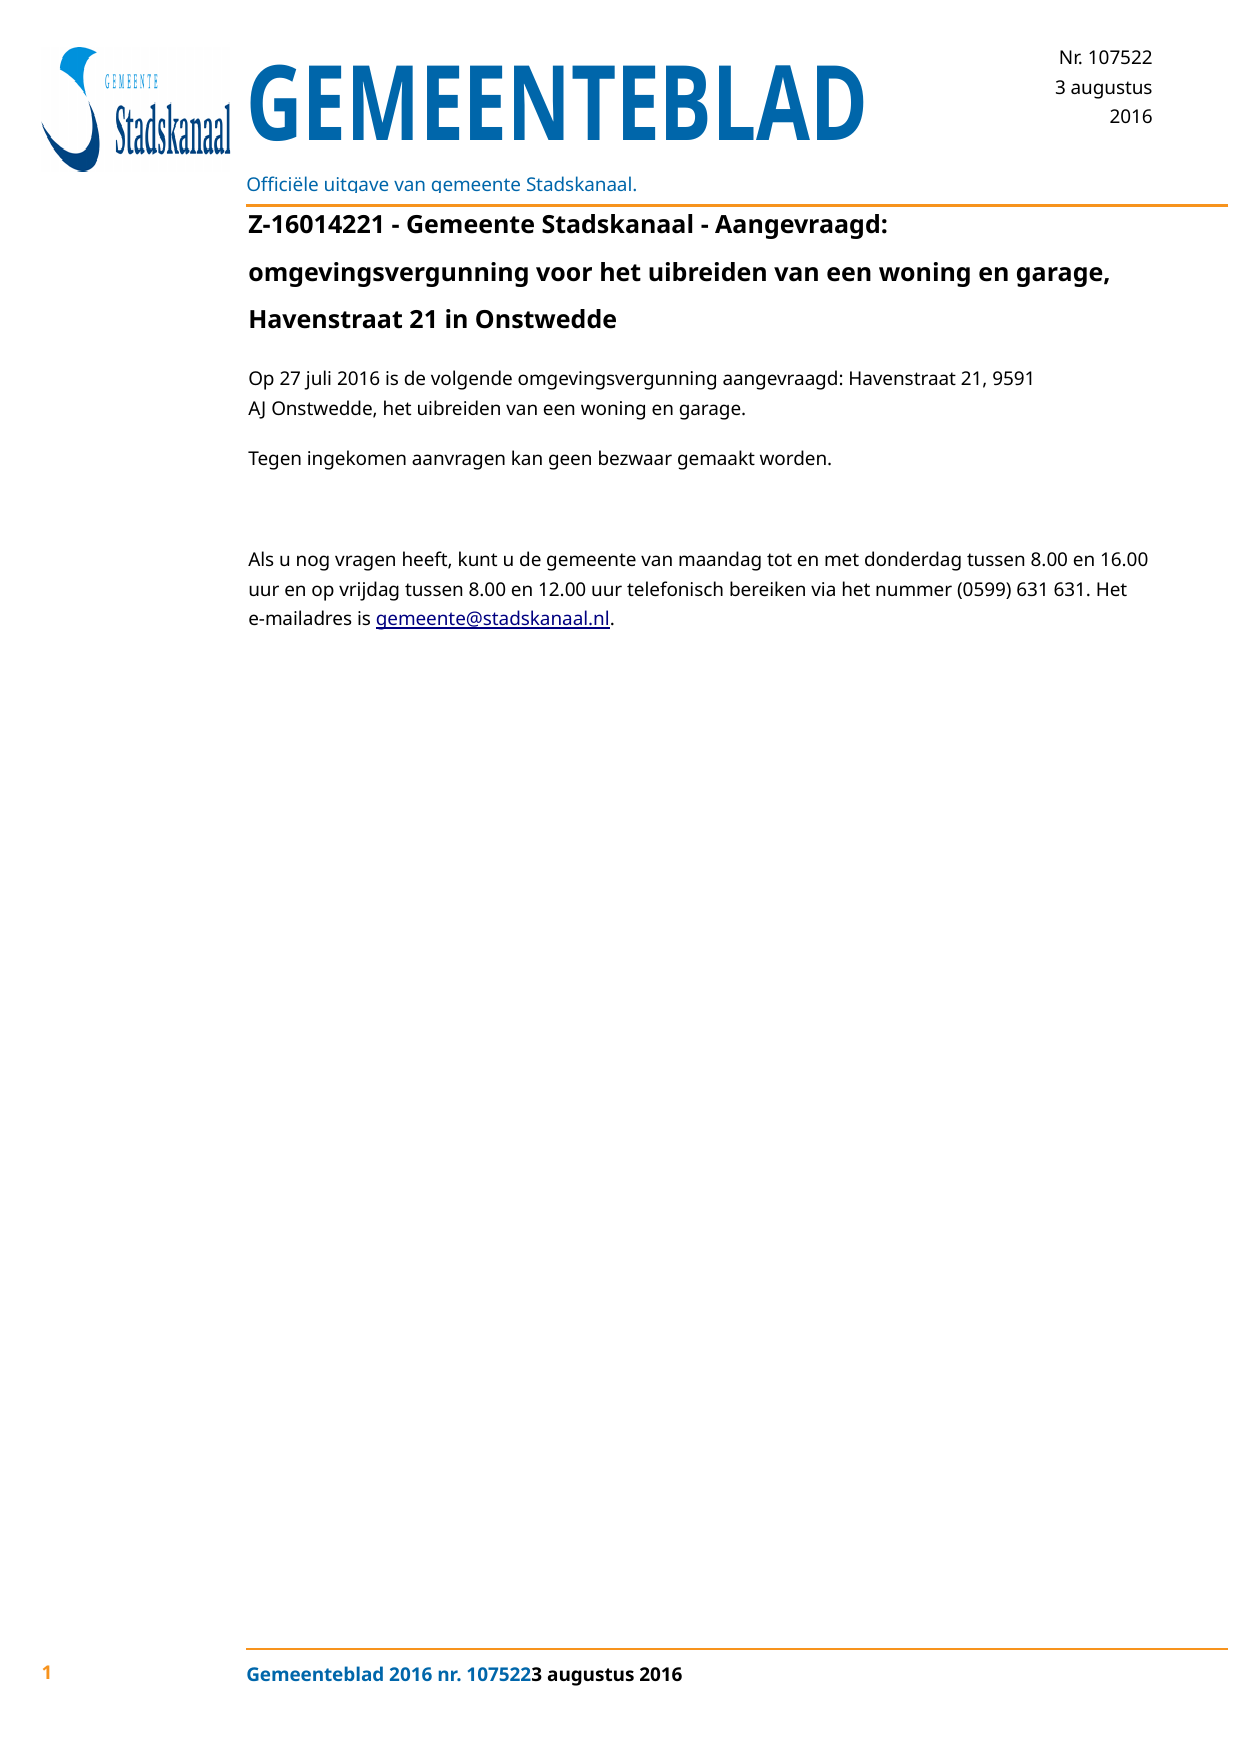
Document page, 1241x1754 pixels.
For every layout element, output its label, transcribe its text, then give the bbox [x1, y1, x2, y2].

text Op 27 juli 2016 is de volgende omgevingsvergunning aangevraagd: Havenstraat 21, 9591 AJ Onstwedde, het uibreiden van een woning en garage. [248, 366, 1152, 421]
text Tegen ingekomen aanvragen kan geen bezwaar gemaakt worden. [248, 446, 1152, 471]
picture [41, 47, 231, 172]
text Als u nog vragen heeft, kunt u de gemeente van maandag tot en met donderdag tussen 8.00 en 16.00 uur en op vrijdag tussen 8.00 en 12.00 uur telefonisch bereiken via het nummer (0599) 631 631. Het e‑mailadres is gemeente@stadskanaal.nl. [248, 546, 1152, 631]
text Z-16014221 - Gemeente Stadskanaal - Aangevraagd: omgevingsvergunning voor het uibreiden van een woning en garage, Havenstraat 21 in Onstwedde [248, 207, 1152, 336]
